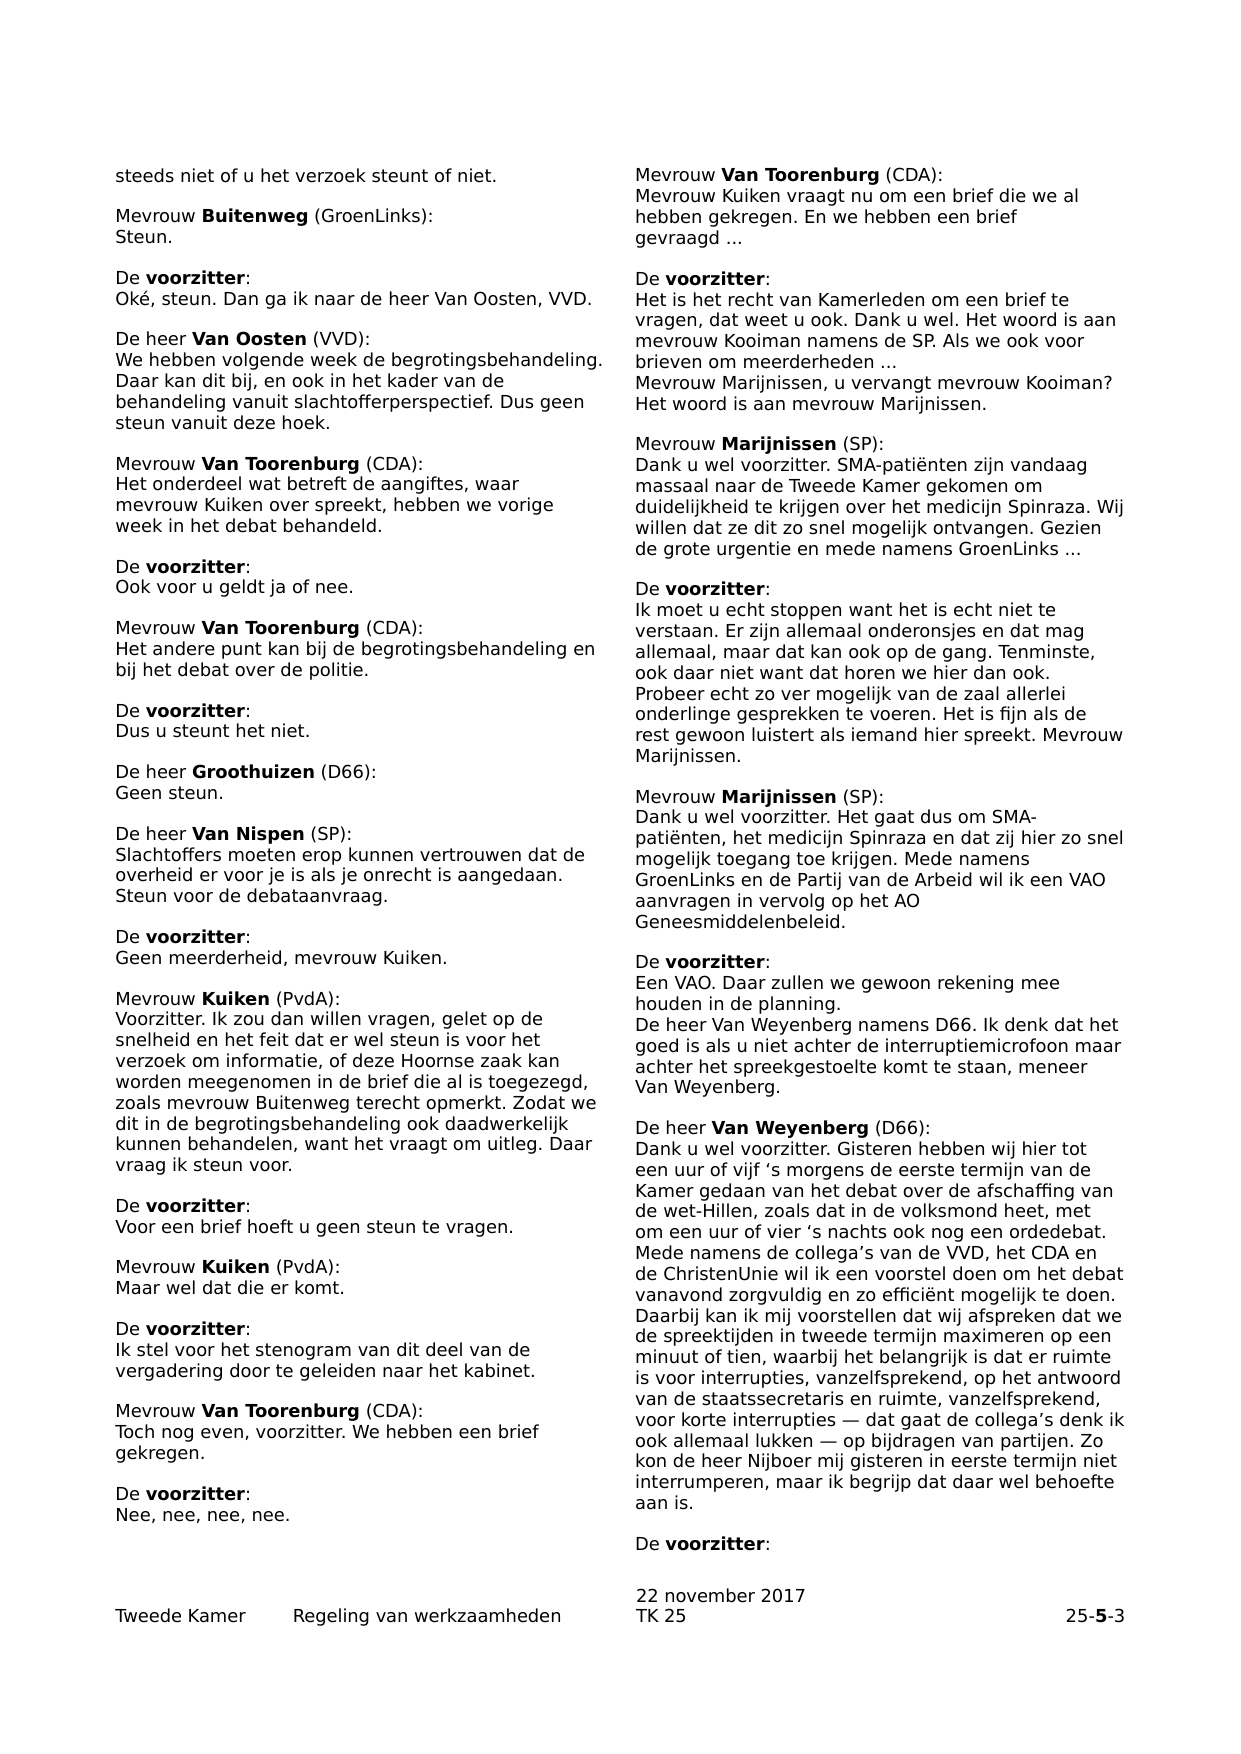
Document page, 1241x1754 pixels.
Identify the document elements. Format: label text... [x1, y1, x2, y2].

text De voorzitter: [635, 952, 1125, 973]
text De voorzitter: [635, 579, 1125, 600]
text Voor een brief hoeft u geen steun te vragen. [115, 1217, 605, 1237]
text Voorzitter. Ik zou dan willen vragen, gelet op de snelheid en het feit dat er wel steun is voor het verzoek om informatie, of deze Hoornse zaak kan worden meegenomen in de brief die al is toegezegd, zoals mevrouw Buitenweg terecht opmerkt. Zodat we dit in de begrotingsbehandeling ook daadwerkelijk kunnen behandelen, want het vraagt om uitleg. Daar vraag ik steun voor. [115, 1009, 605, 1176]
text Het andere punt kan bij de begrotingsbehandeling en bij het debat over de politie. [115, 639, 605, 681]
text Steun. [115, 227, 605, 248]
text De heer Van Oosten (VVD): [115, 329, 605, 350]
text Mevrouw Van Toorenburg (CDA): [115, 1401, 605, 1422]
text Geen meerderheid, mevrouw Kuiken. [115, 948, 605, 968]
text Mevrouw Van Toorenburg (CDA): [115, 618, 605, 639]
text De voorzitter: [115, 1319, 605, 1340]
text De voorzitter: [635, 268, 1125, 289]
text Mevrouw Buitenweg (GroenLinks): [115, 206, 605, 227]
text De heer Van Weyenberg (D66): [635, 1118, 1125, 1139]
text Een VAO. Daar zullen we gewoon rekening mee houden in de planning. [635, 973, 1125, 1015]
text Mevrouw Kuiken (PvdA): [115, 1257, 605, 1278]
text De heer Van Nispen (SP): [115, 824, 605, 844]
text Dank u wel voorzitter. Gisteren hebben wij hier tot een uur of vijf ‘s morgens de eerste termijn van de Kamer gedaan van het debat over de afschaffing van de wet-Hillen, zoals dat in de volksmond heet, met om een uur of vier ‘s nachts ook nog een ordedebat. Mede namens de collega’s van de VVD, het CDA en de ChristenUnie wil ik een voorstel doen om het debat vanavond zorgvuldig en zo efficiënt mogelijk te doen. Daarbij kan ik mij voorstellen dat wij afspreken dat we de spreektijden in tweede termijn maximeren op een minuut of tien, waarbij het belangrijk is dat er ruimte is voor interrupties, vanzelfsprekend, op het antwoord van de staatssecretaris en ruimte, vanzelfsprekend, voor korte interrupties — dat gaat de collega’s denk ik ook allemaal lukken — op bijdragen van partijen. Zo kon de heer Nijboer mij gisteren in eerste termijn niet interrumperen, maar ik begrijp dat daar wel behoefte aan is. [635, 1139, 1125, 1514]
text We hebben volgende week de begrotingsbehandeling. Daar kan dit bij, en ook in het kader van de behandeling vanuit slachtofferperspectief. Dus geen steun vanuit deze hoek. [115, 350, 605, 433]
text Mevrouw Marijnissen, u vervangt mevrouw Kooiman? Het woord is aan mevrouw Marijnissen. [635, 373, 1125, 414]
text Mevrouw Kuiken vraagt nu om een brief die we al hebben gekregen. En we hebben een brief gevraagd ... [635, 186, 1125, 248]
text Het onderdeel wat betreft de aangiftes, waar mevrouw Kuiken over spreekt, hebben we vorige week in het debat behandeld. [115, 474, 605, 537]
text Mevrouw Kuiken (PvdA): [115, 988, 605, 1009]
text De voorzitter: [115, 1196, 605, 1217]
text steeds niet of u het verzoek steunt of niet. [115, 165, 605, 186]
text Nee, nee, nee, nee. [115, 1504, 605, 1525]
text Mevrouw Marijnissen (SP): [635, 434, 1125, 455]
text Slachtoffers moeten erop kunnen vertrouwen dat de overheid er voor je is als je onrecht is aangedaan. Steun voor de debataanvraag. [115, 844, 605, 907]
text Toch nog even, voorzitter. We hebben een brief gekregen. [115, 1422, 605, 1464]
text Maar wel dat die er komt. [115, 1278, 605, 1299]
text De voorzitter: [115, 927, 605, 948]
text Ik stel voor het stenogram van dit deel van de vergadering door te geleiden naar het kabinet. [115, 1340, 605, 1381]
text Mevrouw Van Toorenburg (CDA): [115, 453, 605, 474]
text De voorzitter: [115, 268, 605, 288]
text Oké, steun. Dan ga ik naar de heer Van Oosten, VVD. [115, 288, 605, 309]
text De voorzitter: [115, 557, 605, 577]
text Dank u wel voorzitter. Het gaat dus om SMA-patiënten, het medicijn Spinraza en dat zij hier zo snel mogelijk toegang toe krijgen. Mede namens GroenLinks en de Partij van de Arbeid wil ik een VAO aanvragen in vervolg op het AO Geneesmiddelenbeleid. [635, 807, 1125, 932]
text Ook voor u geldt ja of nee. [115, 577, 605, 598]
text De voorzitter: [115, 1484, 605, 1504]
text Dus u steunt het niet. [115, 721, 605, 742]
text Mevrouw Marijnissen (SP): [635, 787, 1125, 807]
text De heer Van Weyenberg namens D66. Ik denk dat het goed is als u niet achter de interruptiemicrofoon maar achter het spreekgestoelte komt te staan, meneer Van Weyenberg. [635, 1015, 1125, 1098]
text Mevrouw Van Toorenburg (CDA): [635, 165, 1125, 186]
text De voorzitter: [115, 701, 605, 721]
text De heer Groothuizen (D66): [115, 762, 605, 783]
text Ik moet u echt stoppen want het is echt niet te verstaan. Er zijn allemaal onderonsjes en dat mag allemaal, maar dat kan ook op de gang. Tenminste, ook daar niet want dat horen we hier dan ook. Probeer echt zo ver mogelijk van de zaal allerlei onderlinge gesprekken te voeren. Het is fijn als de rest gewoon luistert als iemand hier spreekt. Mevrouw Marijnissen. [635, 600, 1125, 767]
text Dank u wel voorzitter. SMA-patiënten zijn vandaag massaal naar de Tweede Kamer gekomen om duidelijkheid te krijgen over het medicijn Spinraza. Wij willen dat ze dit zo snel mogelijk ontvangen. Gezien de grote urgentie en mede namens GroenLinks ... [635, 455, 1125, 559]
text Het is het recht van Kamerleden om een brief te vragen, dat weet u ook. Dank u wel. Het woord is aan mevrouw Kooiman namens de SP. Als we ook voor brieven om meerderheden ... [635, 289, 1125, 373]
text De voorzitter: [635, 1534, 1125, 1554]
text Geen steun. [115, 783, 605, 804]
